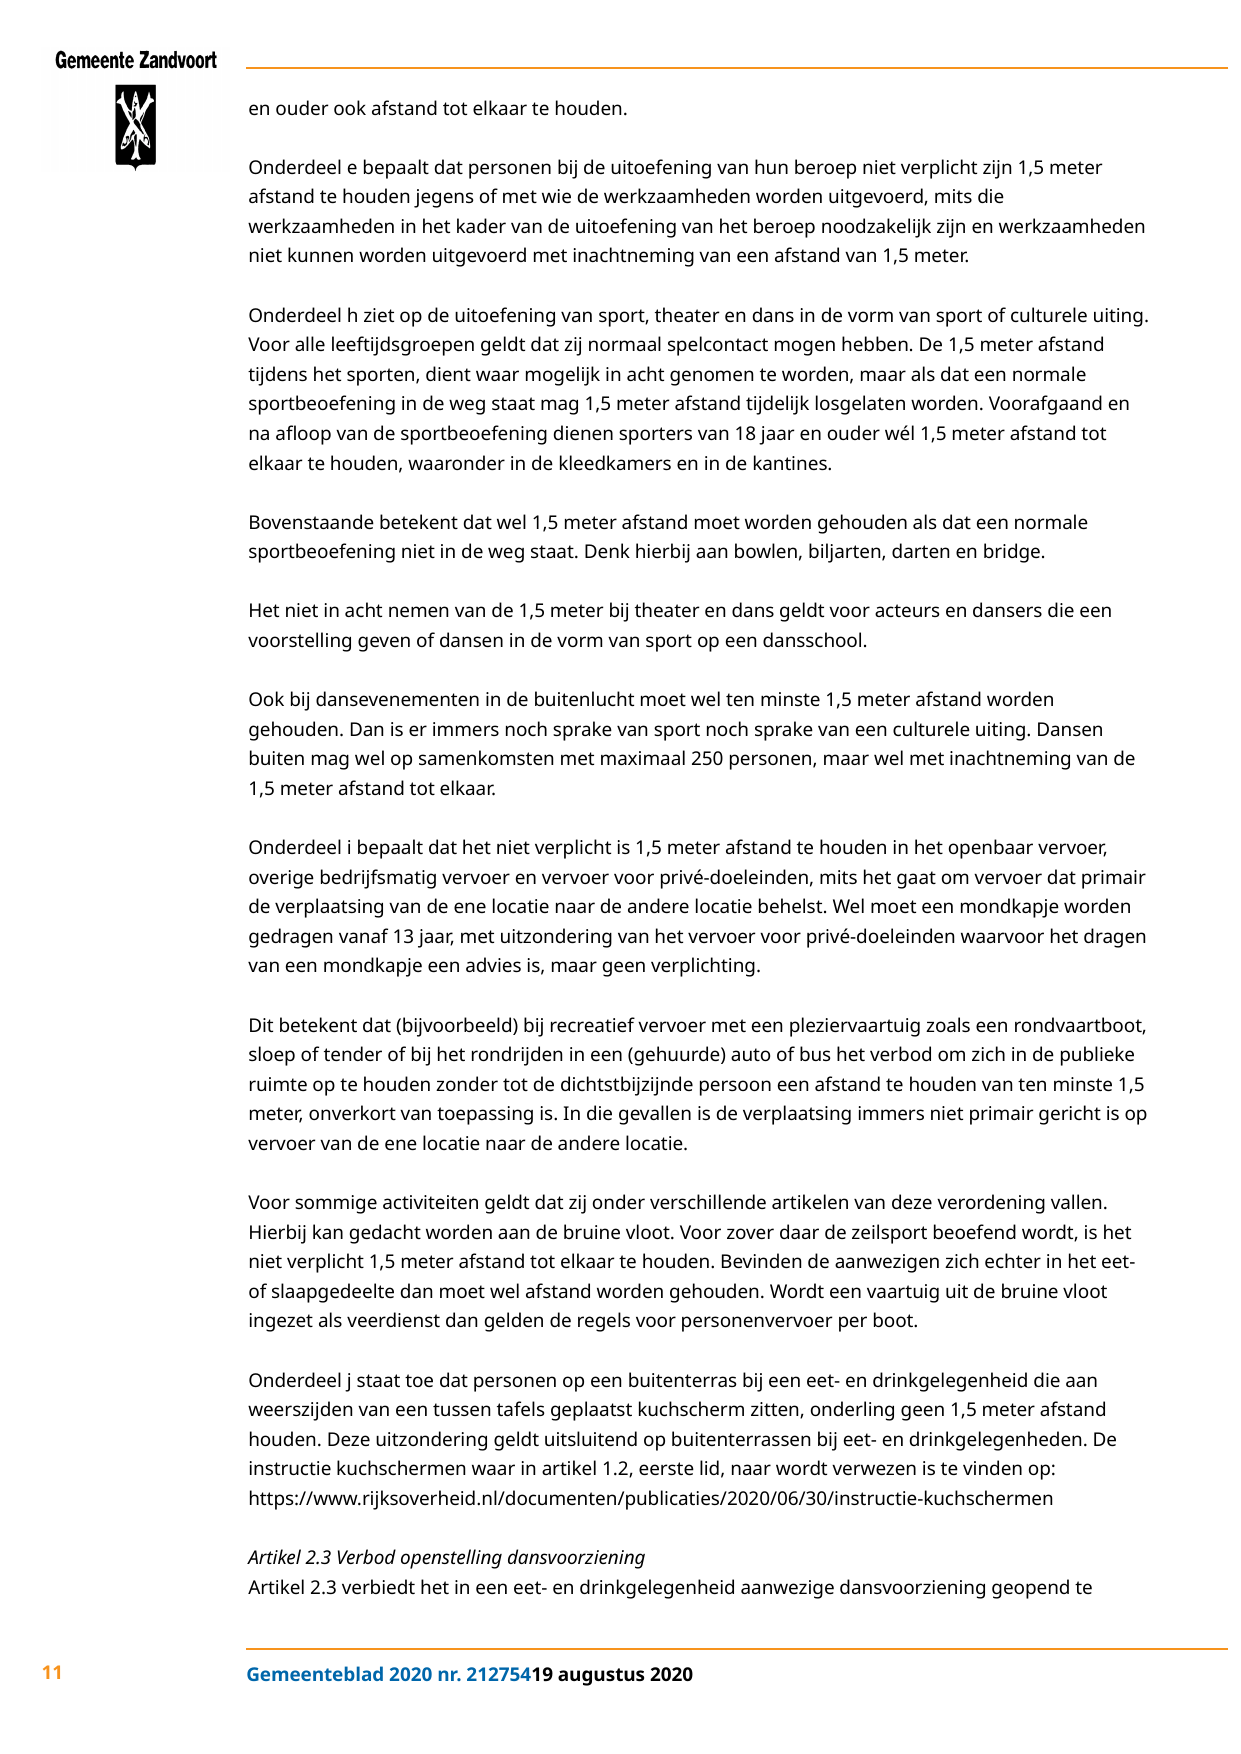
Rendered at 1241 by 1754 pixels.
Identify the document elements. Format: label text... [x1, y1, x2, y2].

text Ook bij dansevenementen in de buitenlucht moet wel ten minste 1,5 meter afstand worden gehouden. Dan is er immers noch sprake van sport noch sprake van een culturele uiting. Dansen buiten mag wel op samenkomsten met maximaal 250 personen, maar wel met inachtneming van de 1,5 meter afstand tot elkaar. [248, 686, 1152, 801]
text Voor sommige activiteiten geldt dat zij onder verschillende artikelen van deze verordening vallen. Hierbij kan gedacht worden aan de bruine vloot. Voor zover daar de zeilsport beoefend wordt, is het niet verplicht 1,5 meter afstand tot elkaar te houden. Bevinden de aanwezigen zich echter in het eet- of slaapgedeelte dan moet wel afstand worden gehouden. Wordt een vaartuig uit de bruine vloot ingezet als veerdienst dan gelden de regels voor personenvervoer per boot. [248, 1189, 1152, 1333]
text Het niet in acht nemen van de 1,5 meter bij theater en dans geldt voor acteurs en dansers die een voorstelling geven of dansen in de vorm van sport op een dansschool. [248, 598, 1152, 653]
text Onderdeel e bepaalt dat personen bij de uitoefening van hun beroep niet verplicht zijn 1,5 meter afstand te houden jegens of met wie de werkzaamheden worden uitgevoerd, mits die werkzaamheden in het kader van de uitoefening van het beroep noodzakelijk zijn en werkzaamheden niet kunnen worden uitgevoerd met inachtneming van een afstand van 1,5 meter. [248, 154, 1152, 268]
text Artikel 2.3 Verbod openstelling dansvoorziening [248, 1544, 1152, 1570]
text Onderdeel j staat toe dat personen op een buitenterras bij een eet- en drinkgelegenheid die aan weerszijden van een tussen tafels geplaatst kuchscherm zitten, onderling geen 1,5 meter afstand houden. Deze uitzondering geldt uitsluitend op buitenterrassen bij eet- en drinkgelegenheden. De instructie kuchschermen waar in artikel 1.2, eerste lid, naar wordt verwezen is te vinden op: https://www.rijksoverheid.nl/documenten/publicaties/2020/06/30/instructie-kuchschermen [248, 1367, 1152, 1511]
text Dit betekent dat (bijvoorbeeld) bij recreatief vervoer met een pleziervaartuig zoals een rondvaartboot, sloep of tender of bij het rondrijden in een (gehuurde) auto of bus het verbod om zich in de publieke ruimte op te houden zonder tot de dichtstbijzijnde persoon een afstand te houden van ten minste 1,5 meter, onverkort van toepassing is. In die gevallen is de verplaatsing immers niet primair gericht is op vervoer van de ene locatie naar de andere locatie. [248, 1012, 1152, 1156]
text Bovenstaande betekent dat wel 1,5 meter afstand moet worden gehouden als dat een normale sportbeoefening niet in de weg staat. Denk hierbij aan bowlen, biljarten, darten en bridge. [248, 509, 1152, 564]
picture [41, 47, 231, 172]
text en ouder ook afstand tot elkaar te houden. [248, 95, 1152, 121]
text Onderdeel i bepaalt dat het niet verplicht is 1,5 meter afstand te houden in het openbaar vervoer, overige bedrijfsmatig vervoer en vervoer voor privé-doeleinden, mits het gaat om vervoer dat primair de verplaatsing van de ene locatie naar de andere locatie behelst. Wel moet een mondkapje worden gedragen vanaf 13 jaar, met uitzondering van het vervoer voor privé-doeleinden waarvoor het dragen van een mondkapje een advies is, maar geen verplichting. [248, 834, 1152, 978]
text Artikel 2.3 verbiedt het in een eet- en drinkgelegenheid aanwezige dansvoorziening geopend te [248, 1574, 1152, 1600]
text Onderdeel h ziet op de uitoefening van sport, theater en dans in de vorm van sport of culturele uiting. Voor alle leeftijdsgroepen geldt dat zij normaal spelcontact mogen hebben. De 1,5 meter afstand tijdens het sporten, dient waar mogelijk in acht genomen te worden, maar als dat een normale sportbeoefening in de weg staat mag 1,5 meter afstand tijdelijk losgelaten worden. Voorafgaand en na afloop van de sportbeoefening dienen sporters van 18 jaar en ouder wél 1,5 meter afstand tot elkaar te houden, waaronder in de kleedkamers en in de kantines. [248, 302, 1152, 476]
